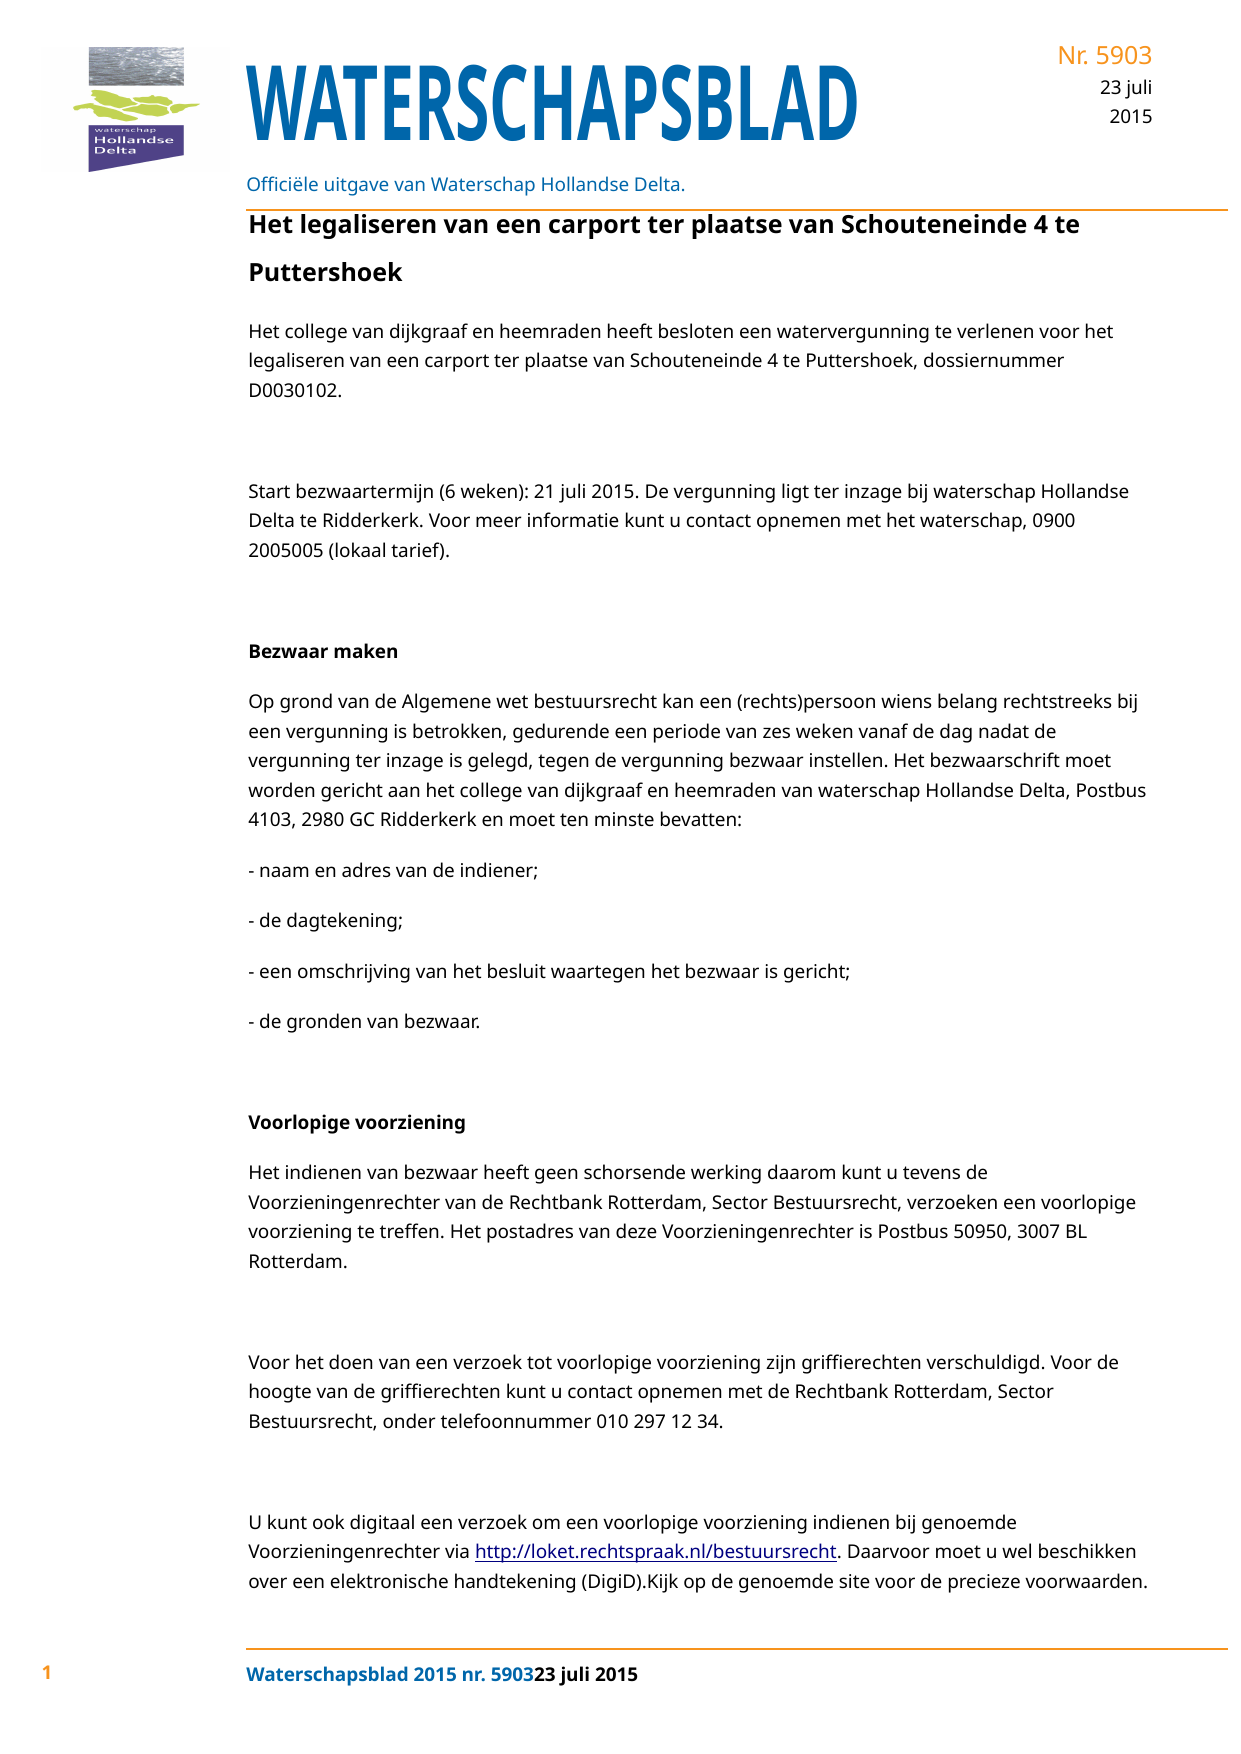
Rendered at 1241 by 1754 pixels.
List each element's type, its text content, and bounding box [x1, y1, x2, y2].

picture [41, 47, 231, 172]
text Het legaliseren van een carport ter plaatse van Schouteneinde 4 te Puttershoek [248, 211, 1152, 288]
text Start bezwaartermijn (6 weken): 21 juli 2015. De vergunning ligt ter inzage bij waterschap Hollandse Delta te Ridderkerk. Voor meer informatie kunt u contact opnemen met het waterschap, 0900 2005005 (lokaal tarief). [248, 478, 1152, 563]
text - een omschrijving van het besluit waartegen het bezwaar is gericht; [248, 958, 1152, 984]
text Het indienen van bezwaar heeft geen schorsende werking daarom kunt u tevens de Voorzieningenrechter van de Rechtbank Rotterdam, Sector Bestuursrecht, verzoeken een voorlopige voorziening te treffen. Het postadres van deze Voorzieningenrechter is Postbus 50950, 3007 BL Rotterdam. [248, 1159, 1152, 1274]
text - de gronden van bezwaar. [248, 1008, 1152, 1034]
text Op grond van de Algemene wet bestuursrecht kan een (rechts)persoon wiens belang rechtstreeks bij een vergunning is betrokken, gedurende een periode van zes weken vanaf de dag nadat de vergunning ter inzage is gelegd, tegen de vergunning bezwaar instellen. Het bezwaarschrift moet worden gericht aan het college van dijkgraaf en heemraden van waterschap Hollandse Delta, Postbus 4103, 2980 GC Ridderkerk en moet ten minste bevatten: [248, 688, 1152, 832]
text Bezwaar maken [248, 638, 1152, 664]
text U kunt ook digitaal een verzoek om een voorlopige voorziening indienen bij genoemde Voorzieningenrechter via http://loket.rechtspraak.nl/bestuursrecht. Daarvoor moet u wel beschikken over een elektronische handtekening (DigiD).Kijk op de genoemde site voor de precieze voorwaarden. [248, 1509, 1152, 1594]
text - naam en adres van de indiener; [248, 857, 1152, 883]
text Voor het doen van een verzoek tot voorlopige voorziening zijn griffierechten verschuldigd. Voor de hoogte van de griffierechten kunt u contact opnemen met de Rechtbank Rotterdam, Sector Bestuursrecht, onder telefoonnummer 010 297 12 34. [248, 1349, 1152, 1434]
text Voorlopige voorziening [248, 1109, 1152, 1135]
text - de dagtekening; [248, 907, 1152, 933]
text Het college van dijkgraaf en heemraden heeft besloten een watervergunning te verlenen voor het legaliseren van een carport ter plaatse van Schouteneinde 4 te Puttershoek, dossiernummer D0030102. [248, 318, 1152, 403]
